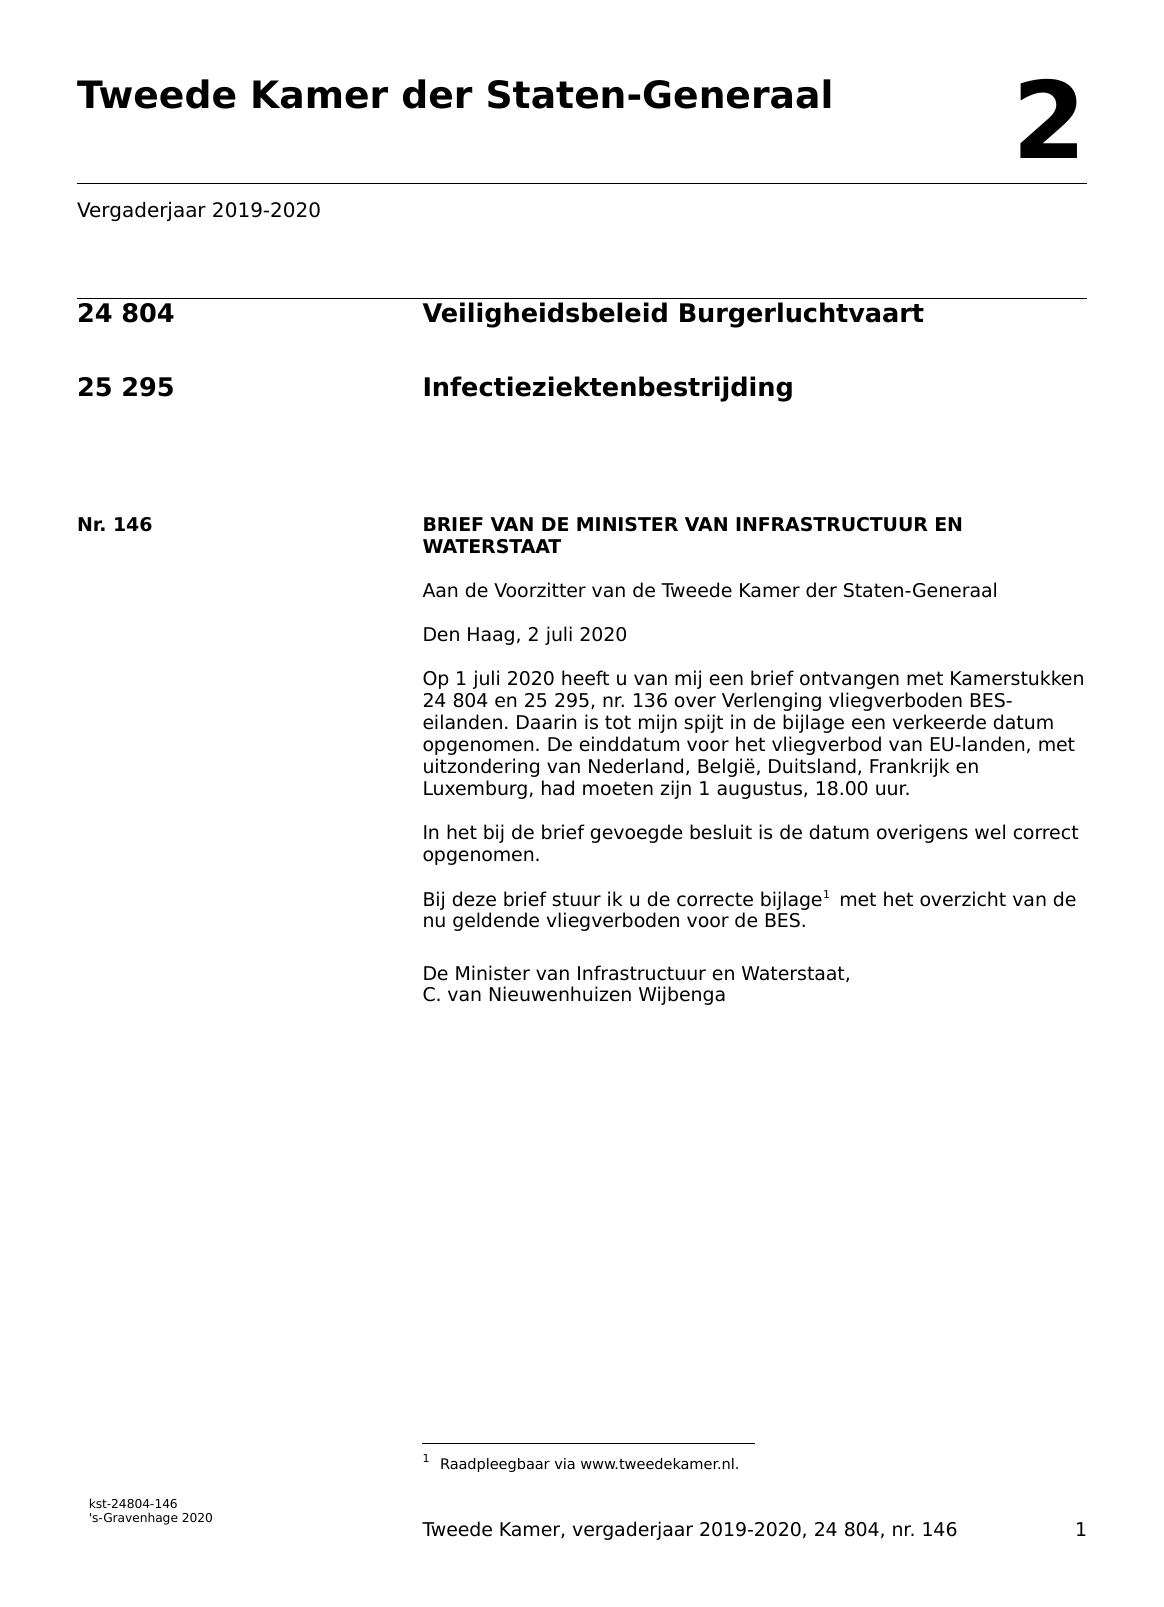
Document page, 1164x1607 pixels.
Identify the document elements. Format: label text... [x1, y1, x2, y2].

text Aan de Voorzitter van de Tweede Kamer der Staten-Generaal [422, 580, 1087, 602]
subtitle 25 295 Infectieziektenbestrijding [77, 373, 1087, 403]
text Op 1 juli 2020 heeft u van mij een brief ontvangen met Kamerstukken 24 804 en 25 295, nr. 136 over Verlenging vliegverboden BES-eilanden. Daarin is tot mijn spijt in de bijlage een verkeerde datum opgenomen. De einddatum voor het vliegverbod van EU-landen, met uitzondering van Nederland, België, Duitsland, Frankrijk en Luxemburg, had moeten zijn 1 augustus, 18.00 uur. [422, 668, 1087, 800]
text Raadpleegbaar via www.tweedekamer.nl. [422, 1452, 1087, 1474]
text kst-24804-146 [88, 1497, 323, 1511]
table_cell Vergaderjaar 2019-2020 [77, 184, 1087, 298]
table_header 2 [886, 59, 1087, 183]
subtitle 24 804 Veiligheidsbeleid Burgerluchtvaart [77, 299, 1087, 329]
text 's-Gravenhage 2020 [88, 1511, 323, 1525]
text In het bij de brief gevoegde besluit is de datum overigens wel correct opgenomen. [422, 822, 1087, 866]
table_header Tweede Kamer der Staten-Generaal [77, 59, 886, 183]
text Den Haag, 2 juli 2020 [422, 624, 1087, 646]
subtitle Nr. 146 BRIEF VAN DE MINISTER VAN INFRASTRUCTUUR EN WATERSTAAT [77, 514, 1087, 558]
text Bij deze brief stuur ik u de correcte bijlage met het overzicht van de nu geldende vliegverboden voor de BES. [422, 888, 1087, 932]
text De Minister van Infrastructuur en Waterstaat, C. van Nieuwenhuizen Wijbenga [422, 962, 1087, 1006]
